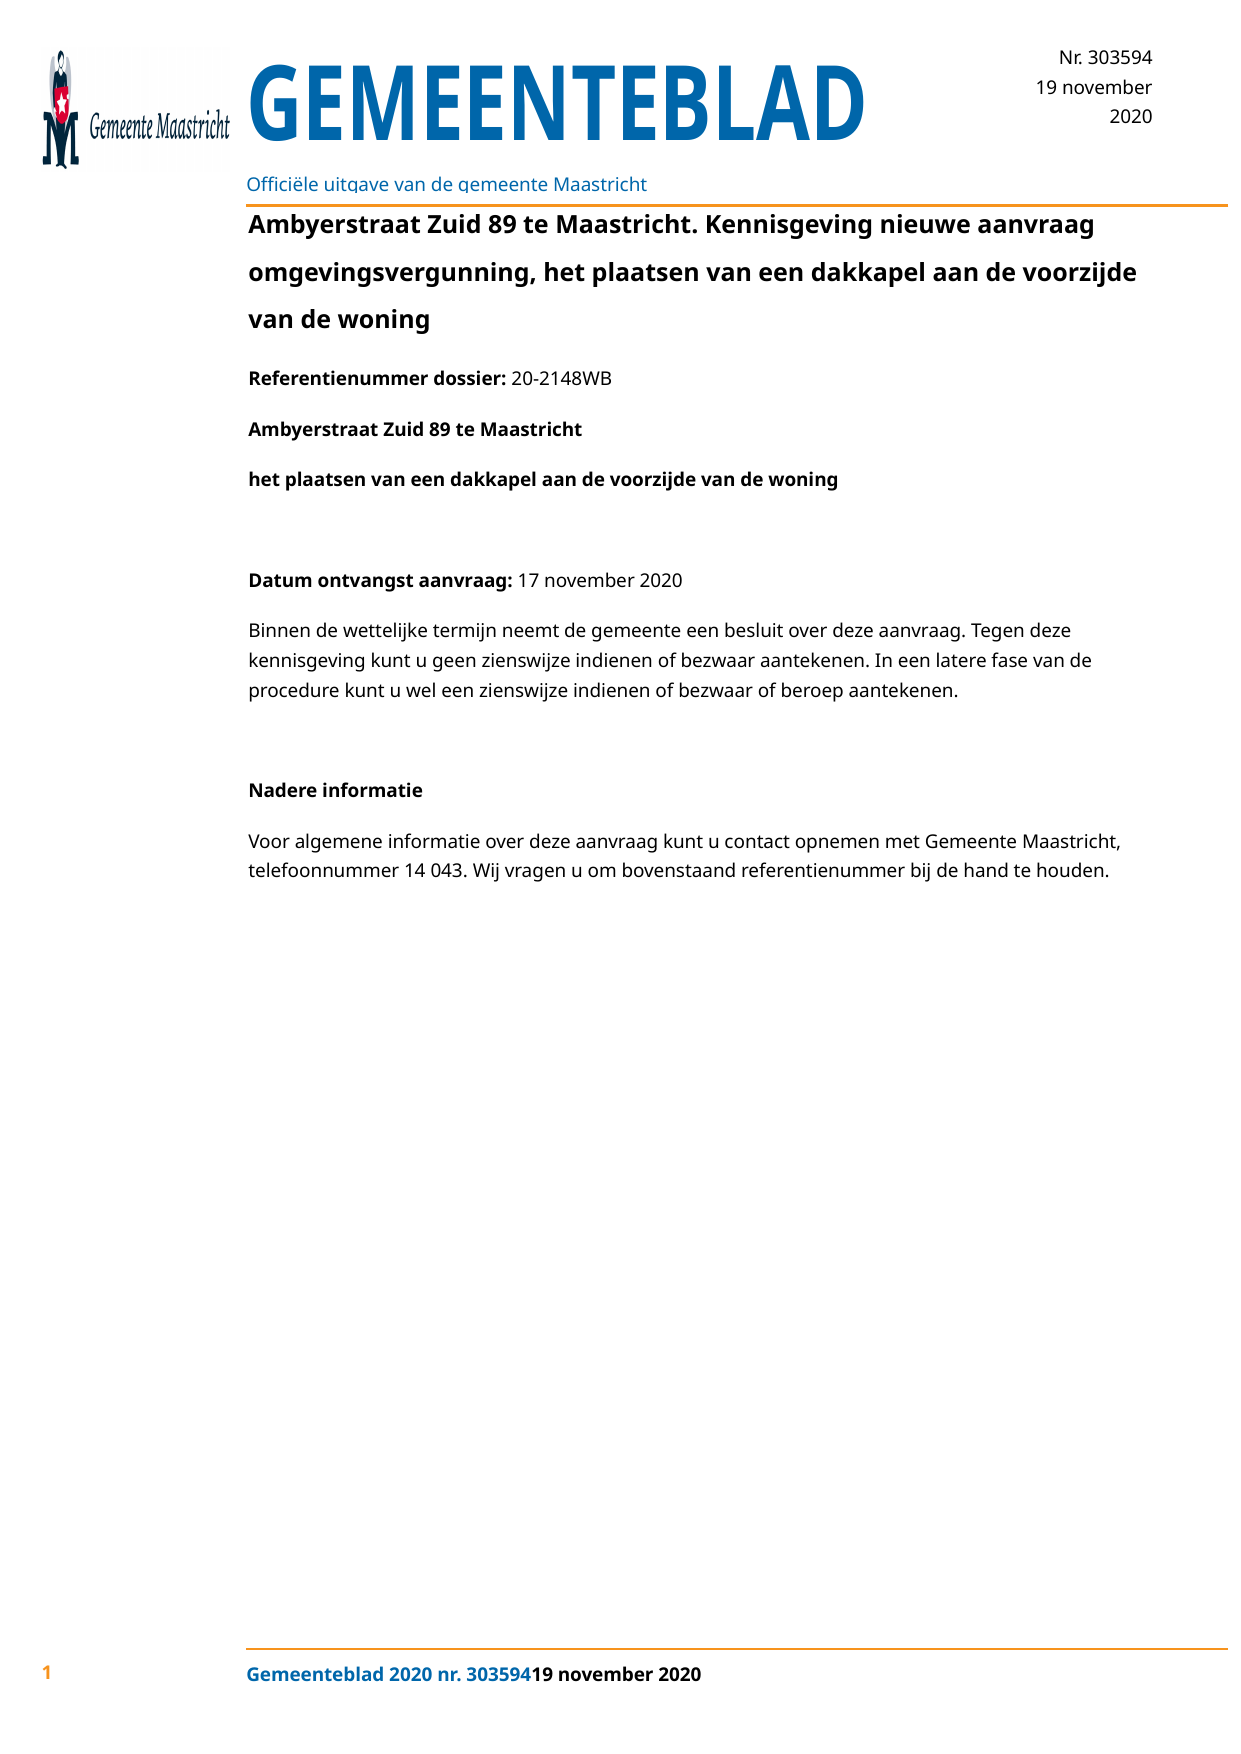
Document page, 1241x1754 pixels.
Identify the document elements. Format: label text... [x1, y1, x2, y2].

text Ambyerstraat Zuid 89 te Maastricht. Kennisgeving nieuwe aanvraag omgevingsvergunning, het plaatsen van een dakkapel aan de voorzijde van de woning [248, 207, 1152, 336]
picture [41, 47, 231, 172]
text Referentienummer dossier: 20-2148WB [248, 366, 1152, 391]
text het plaatsen van een dakkapel aan de voorzijde van de woning [248, 466, 1152, 492]
text Binnen de wettelijke termijn neemt de gemeente een besluit over deze aanvraag. Tegen deze kennisgeving kunt u geen zienswijze indienen of bezwaar aantekenen. In een latere fase van de procedure kunt u wel een zienswijze indienen of bezwaar of beroep aantekenen. [248, 618, 1152, 702]
text Voor algemene informatie over deze aanvraag kunt u contact opnemen met Gemeente Maastricht, telefoonnummer 14 043. Wij vragen u om bovenstaand referentienummer bij de hand te houden. [248, 828, 1152, 883]
text Nadere informatie [248, 778, 1152, 803]
text Datum ontvangst aanvraag: 17 november 2020 [248, 567, 1152, 593]
text Ambyerstraat Zuid 89 te Maastricht [248, 416, 1152, 442]
